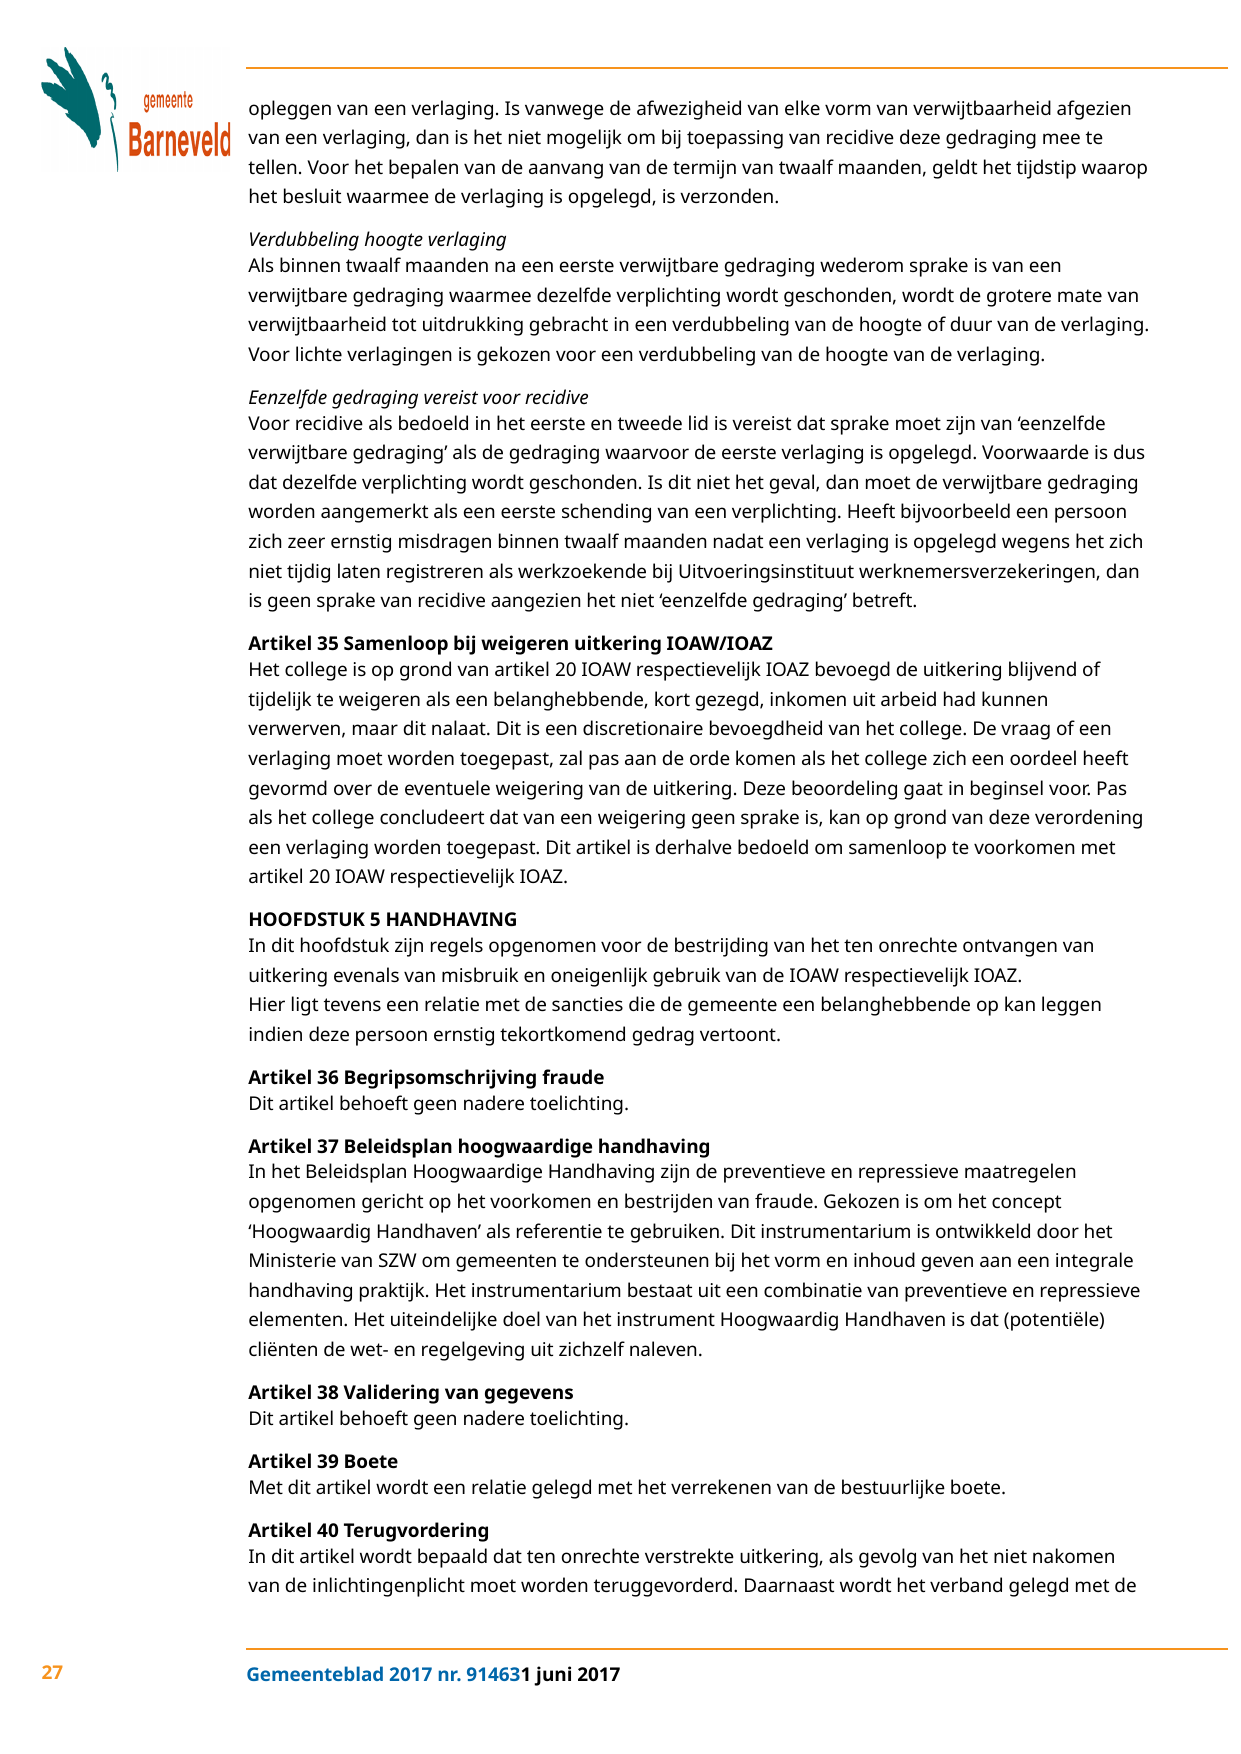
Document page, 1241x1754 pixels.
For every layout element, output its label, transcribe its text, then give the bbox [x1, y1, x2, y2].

text opleggen van een verlaging. Is vanwege de afwezigheid van elke vorm van verwijtbaarheid afgezien van een verlaging, dan is het niet mogelijk om bij toepassing van recidive deze gedraging mee te tellen. Voor het bepalen van de aanvang van de termijn van twaalf maanden, geldt het tijdstip waarop het besluit waarmee de verlaging is opgelegd, is verzonden. [248, 95, 1152, 209]
text Hier ligt tevens een relatie met de sancties die de gemeente een belanghebbende op kan leggen indien deze persoon ernstig tekortkomend gedrag vertoont. [248, 991, 1152, 1047]
text Dit artikel behoeft geen nadere toelichting. [248, 1090, 1152, 1116]
text Verdubbeling hoogte verlaging [248, 227, 1152, 252]
text In dit hoofdstuk zijn regels opgenomen voor de bestrijding van het ten onrechte ontvangen van uitkering evenals van misbruik en oneigenlijk gebruik van de IOAW respectievelijk IOAZ. [248, 932, 1152, 988]
text Artikel 39 Boete [248, 1448, 1152, 1474]
text Dit artikel behoeft geen nadere toelichting. [248, 1405, 1152, 1431]
picture [41, 47, 231, 172]
text Het college is op grond van artikel 20 IOAW respectievelijk IOAZ bevoegd de uitkering blijvend of tijdelijk te weigeren als een belanghebbende, kort gezegd, inkomen uit arbeid had kunnen verwerven, maar dit nalaat. Dit is een discretionaire bevoegdheid van het college. De vraag of een verlaging moet worden toegepast, zal pas aan de orde komen als het college zich een oordeel heeft gevormd over de eventuele weigering van de uitkering. Deze beoordeling gaat in beginsel voor. Pas als het college concludeert dat van een weigering geen sprake is, kan op grond van deze verordening een verlaging worden toegepast. Dit artikel is derhalve bedoeld om samenloop te voorkomen met artikel 20 IOAW respectievelijk IOAZ. [248, 656, 1152, 889]
text In dit artikel wordt bepaald dat ten onrechte verstrekte uitkering, als gevolg van het niet nakomen van de inlichtingenplicht moet worden teruggevorderd. Daarnaast wordt het verband gelegd met de [248, 1543, 1152, 1598]
text Eenzelfde gedraging vereist voor recidive [248, 384, 1152, 410]
text In het Beleidsplan Hoogwaardige Handhaving zijn de preventieve en repressieve maatregelen opgenomen gericht op het voorkomen en bestrijden van fraude. Gekozen is om het concept ‘Hoogwaardig Handhaven’ als referentie te gebruiken. Dit instrumentarium is ontwikkeld door het Ministerie van SZW om gemeenten te ondersteunen bij het vorm en inhoud geven aan een integrale handhaving praktijk. Het instrumentarium bestaat uit een combinatie van preventieve en repressieve elementen. Het uiteindelijke doel van het instrument Hoogwaardig Handhaven is dat (potentiële) cliënten de wet- en regelgeving uit zichzelf naleven. [248, 1159, 1152, 1362]
text Met dit artikel wordt een relatie gelegd met het verrekenen van de bestuurlijke boete. [248, 1474, 1152, 1500]
text Artikel 40 Terugvordering [248, 1517, 1152, 1543]
text Artikel 37 Beleidsplan hoogwaardige handhaving [248, 1133, 1152, 1159]
text Artikel 35 Samenloop bij weigeren uitkering IOAW/IOAZ [248, 631, 1152, 656]
text Artikel 36 Begripsomschrijving fraude [248, 1064, 1152, 1090]
text Artikel 38 Validering van gegevens [248, 1379, 1152, 1405]
text Als binnen twaalf maanden na een eerste verwijtbare gedraging wederom sprake is van een verwijtbare gedraging waarmee dezelfde verplichting wordt geschonden, wordt de grotere mate van verwijtbaarheid tot uitdrukking gebracht in een verdubbeling van de hoogte of duur van de verlaging. Voor lichte verlagingen is gekozen voor een verdubbeling van de hoogte van de verlaging. [248, 252, 1152, 367]
text HOOFDSTUK 5 HANDHAVING [248, 907, 1152, 932]
text Voor recidive als bedoeld in het eerste en tweede lid is vereist dat sprake moet zijn van ‘eenzelfde verwijtbare gedraging’ als de gedraging waarvoor de eerste verlaging is opgelegd. Voorwaarde is dus dat dezelfde verplichting wordt geschonden. Is dit niet het geval, dan moet de verwijtbare gedraging worden aangemerkt als een eerste schending van een verplichting. Heeft bijvoorbeeld een persoon zich zeer ernstig misdragen binnen twaalf maanden nadat een verlaging is opgelegd wegens het zich niet tijdig laten registreren als werkzoekende bij Uitvoeringsinstituut werknemersverzekeringen, dan is geen sprake van recidive aangezien het niet ‘eenzelfde gedraging’ betreft. [248, 410, 1152, 613]
